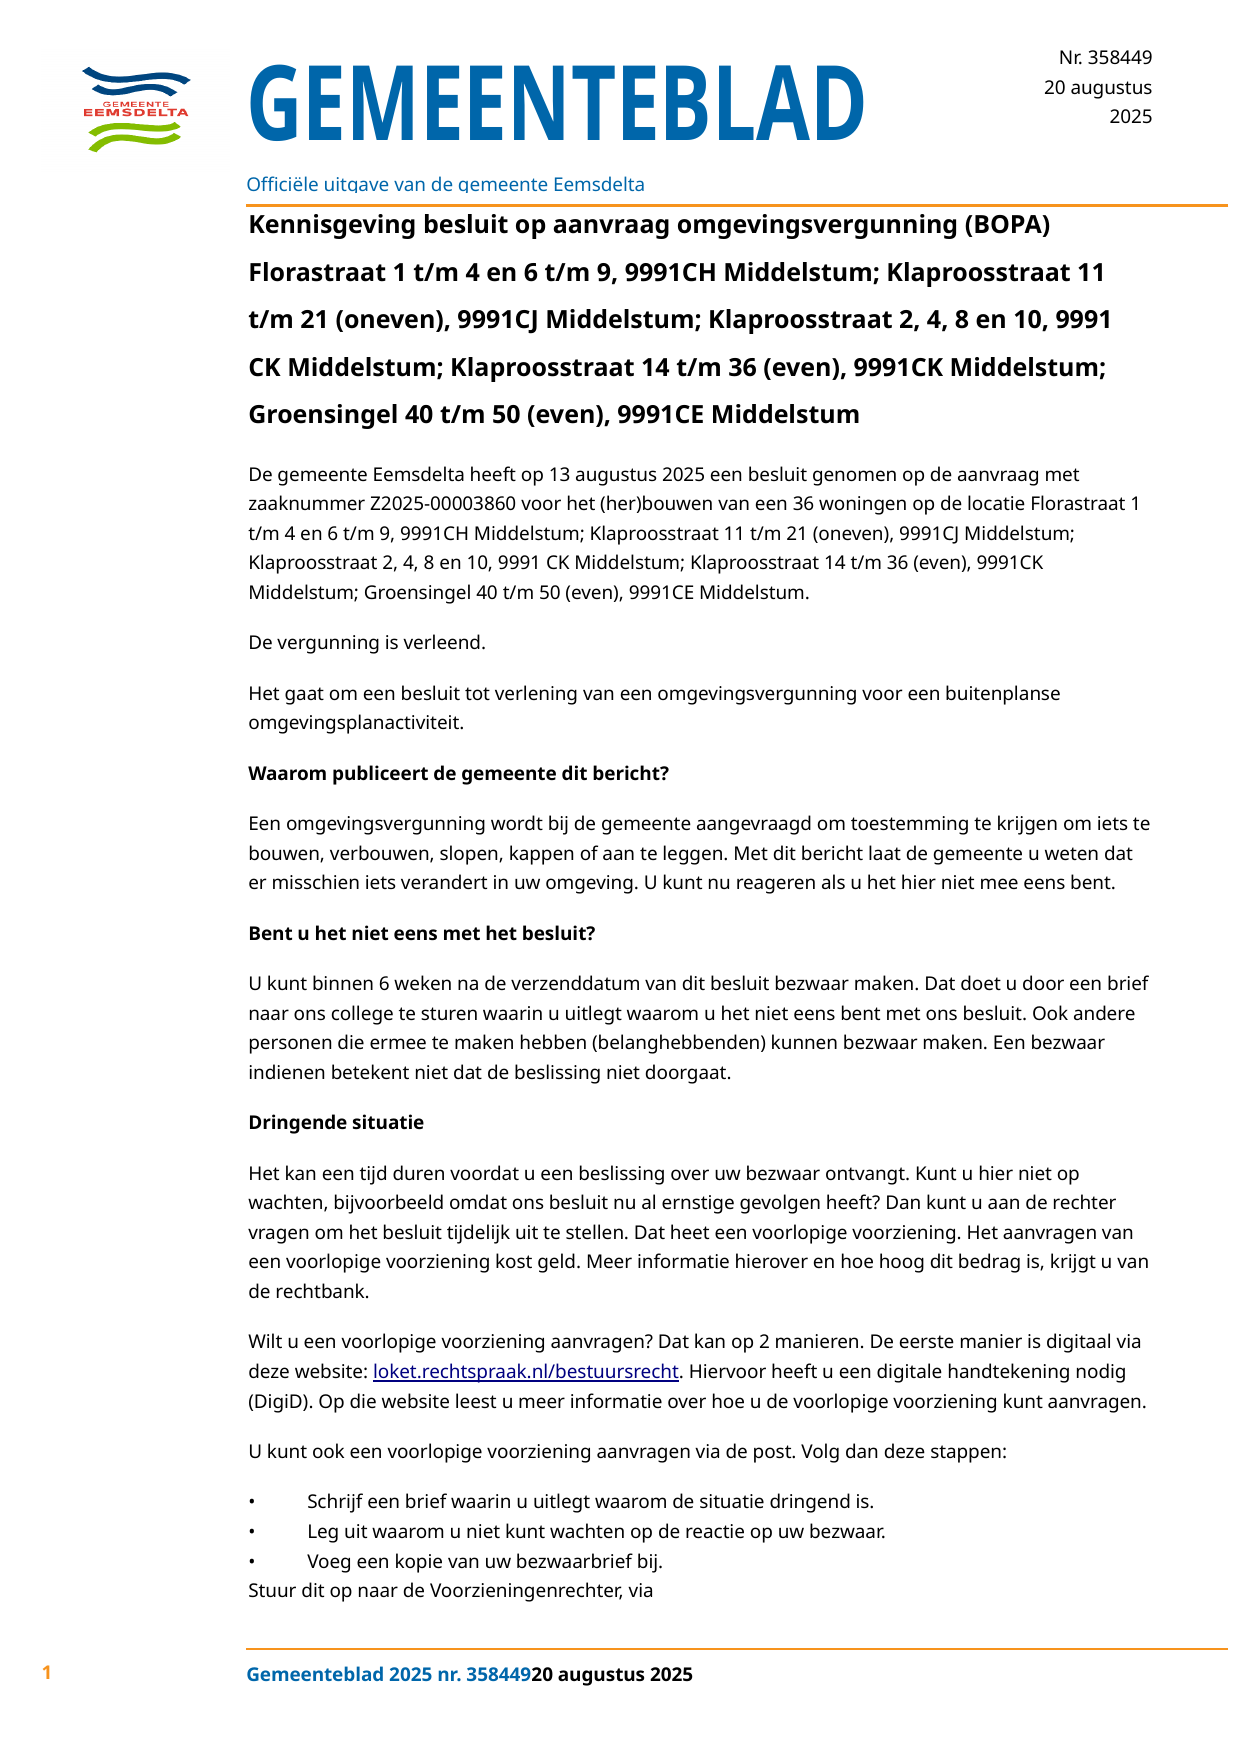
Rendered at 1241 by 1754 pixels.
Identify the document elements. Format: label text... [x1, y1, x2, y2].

text Kennisgeving besluit op aanvraag omgevingsvergunning (BOPA) Florastraat 1 t/m 4 en 6 t/m 9, 9991CH Middelstum; Klaproosstraat 11 t/m 21 (oneven), 9991CJ Middelstum; Klaproosstraat 2, 4, 8 en 10, 9991 CK Middelstum; Klaproosstraat 14 t/m 36 (even), 9991CK Middelstum; Groensingel 40 t/m 50 (even), 9991CE Middelstum [248, 207, 1152, 431]
text Wilt u een voorlopige voorziening aanvragen? Dat kan op 2 manieren. De eerste manier is digitaal via deze website: loket.rechtspraak.nl/bestuursrecht. Hiervoor heeft u een digitale handtekening nodig (DigiD). Op die website leest u meer informatie over hoe u de voorlopige voorziening kunt aanvragen. [248, 1329, 1152, 1413]
text Een omgevingsvergunning wordt bij de gemeente aangevraagd om toestemming te krijgen om iets te bouwen, verbouwen, slopen, kappen of aan te leggen. Met dit bericht laat de gemeente u weten dat er misschien iets verandert in uw omgeving. U kunt nu reageren als u het hier niet mee eens bent. [248, 810, 1152, 895]
text U kunt binnen 6 weken na de verzenddatum van dit besluit bezwaar maken. Dat doet u door een brief naar ons college te sturen waarin u uitlegt waarom u het niet eens bent met ons besluit. Ook andere personen die ermee te maken hebben (belanghebbenden) kunnen bezwaar maken. Een bezwaar indienen betekent niet dat de beslissing niet doorgaat. [248, 970, 1152, 1085]
text Dringende situatie [248, 1109, 1152, 1135]
text Waarom publiceert de gemeente dit bericht? [248, 760, 1152, 786]
text Bent u het niet eens met het besluit? [248, 920, 1152, 946]
list Schrijf een brief waarin u uitlegt waarom de situatie dringend is. [248, 1489, 1152, 1514]
list Voeg een kopie van uw bezwaarbrief bij. [248, 1548, 1152, 1573]
text Het gaat om een besluit tot verlening van een omgevingsvergunning voor een buitenplanse omgevingsplanactiviteit. [248, 680, 1152, 735]
text De vergunning is verleend. [248, 629, 1152, 655]
text Het kan een tijd duren voordat u een beslissing over uw bezwaar ontvangt. Kunt u hier niet op wachten, bijvoorbeeld omdat ons besluit nu al ernstige gevolgen heeft? Dan kunt u aan de rechter vragen om het besluit tijdelijk uit te stellen. Dat heet een voorlopige voorziening. Het aanvragen van een voorlopige voorziening kost geld. Meer informatie hierover en hoe hoog dit bedrag is, krijgt u van de rechtbank. [248, 1160, 1152, 1304]
text U kunt ook een voorlopige voorziening aanvragen via de post. Volg dan deze stappen: [248, 1438, 1152, 1464]
text Stuur dit op naar de Voorzieningenrechter, via [248, 1577, 1152, 1603]
text De gemeente Eemsdelta heeft op 13 augustus 2025 een besluit genomen op de aanvraag met zaaknummer Z2025-00003860 voor het (her)bouwen van een 36 woningen op de locatie Florastraat 1 t/m 4 en 6 t/m 9, 9991CH Middelstum; Klaproosstraat 11 t/m 21 (oneven), 9991CJ Middelstum; Klaproosstraat 2, 4, 8 en 10, 9991 CK Middelstum; Klaproosstraat 14 t/m 36 (even), 9991CK Middelstum; Groensingel 40 t/m 50 (even), 9991CE Middelstum. [248, 461, 1152, 605]
list Leg uit waarom u niet kunt wachten op de reactie op uw bezwaar. [248, 1518, 1152, 1544]
picture [41, 47, 231, 172]
